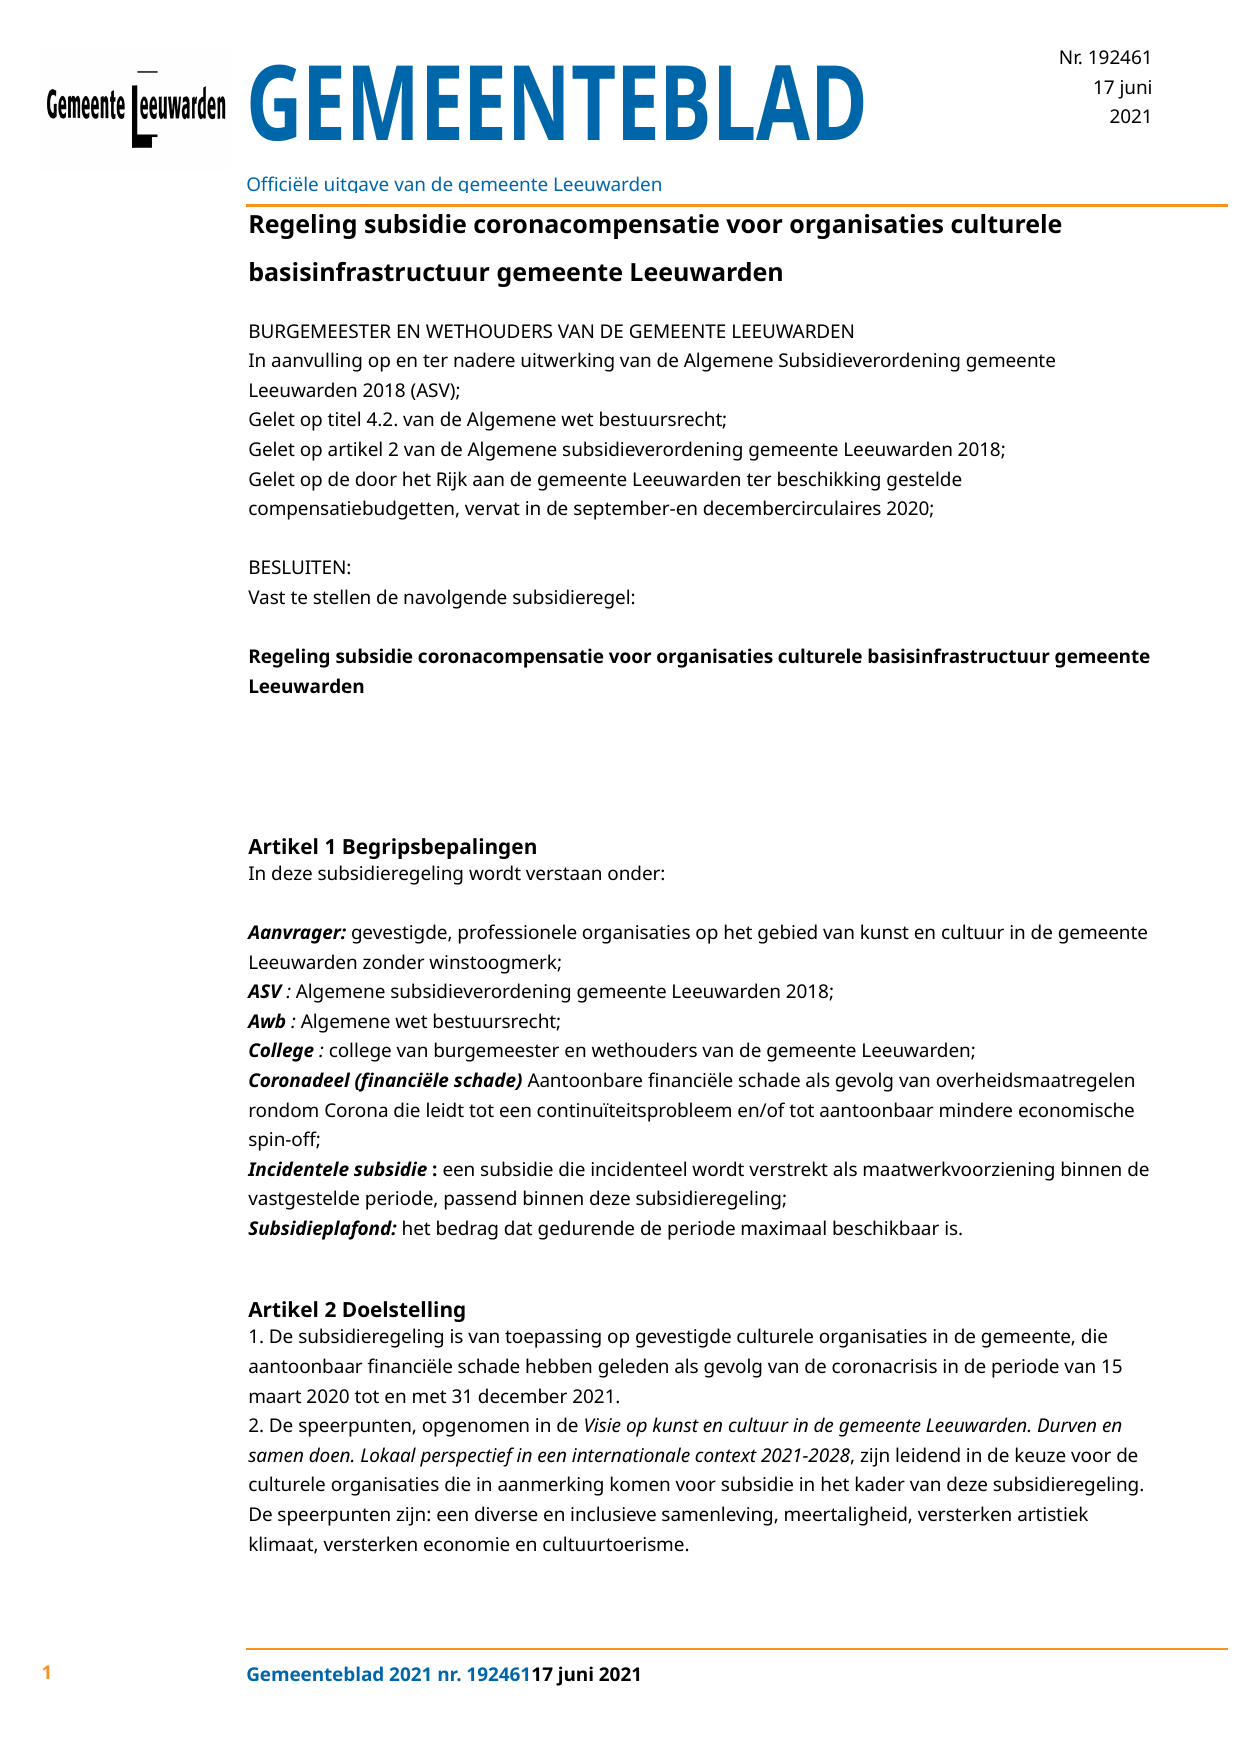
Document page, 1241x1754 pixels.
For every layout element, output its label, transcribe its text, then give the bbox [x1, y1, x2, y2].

text 1. De subsidieregeling is van toepassing op gevestigde culturele organisaties in de gemeente, die aantoonbaar financiële schade hebben geleden als gevolg van de coronacrisis in de periode van 15 maart 2020 tot en met 31 december 2021. [248, 1324, 1152, 1408]
text BESLUITEN: [248, 554, 1152, 580]
picture [41, 47, 231, 172]
text Subsidieplafond: het bedrag dat gedurende de periode maximaal beschikbaar is. [248, 1215, 1152, 1241]
text ASV : Algemene subsidieverordening gemeente Leeuwarden 2018; [248, 978, 1152, 1004]
text In aanvulling op en ter nadere uitwerking van de Algemene Subsidieverordening gemeente Leeuwarden 2018 (ASV); [248, 347, 1152, 403]
text Regeling subsidie coronacompensatie voor organisaties culturele basisinfrastructuur gemeente Leeuwarden [248, 207, 1152, 288]
text Aanvrager: gevestigde, professionele organisaties op het gebied van kunst en cultuur in de gemeente Leeuwarden zonder winstoogmerk; [248, 919, 1152, 975]
text College : college van burgemeester en wethouders van de gemeente Leeuwarden; [248, 1038, 1152, 1063]
text Gelet op de door het Rijk aan de gemeente Leeuwarden ter beschikking gestelde compensatiebudgetten, vervat in de september-en decembercirculaires 2020; [248, 466, 1152, 521]
text Artikel 1 Begripsbepalingen [248, 832, 1152, 860]
text Gelet op artikel 2 van de Algemene subsidieverordening gemeente Leeuwarden 2018; [248, 436, 1152, 462]
text Gelet op titel 4.2. van de Algemene wet bestuursrecht; [248, 407, 1152, 432]
text 2. De speerpunten, opgenomen in de Visie op kunst en cultuur in de gemeente Leeuwarden. Durven en samen doen. Lokaal perspectief in een internationale context 2021-2028, zijn leidend in de keuze voor de culturele organisaties die in aanmerking komen voor subsidie in het kader van deze subsidieregeling. De speerpunten zijn: een diverse en inclusieve samenleving, meertaligheid, versterken artistiek klimaat, versterken economie en cultuurtoerisme. [248, 1412, 1152, 1556]
text Artikel 2 Doelstelling [248, 1295, 1152, 1324]
text Coronadeel (financiële schade) Aantoonbare financiële schade als gevolg van overheidsmaatregelen rondom Corona die leidt tot een continuïteitsprobleem en/of tot aantoonbaar mindere economische spin-off; [248, 1067, 1152, 1152]
text Regeling subsidie coronacompensatie voor organisaties culturele basisinfrastructuur gemeente Leeuwarden [248, 643, 1152, 699]
text Awb : Algemene wet bestuursrecht; [248, 1008, 1152, 1034]
text Incidentele subsidie : een subsidie die incidenteel wordt verstrekt als maatwerkvoorziening binnen de vastgestelde periode, passend binnen deze subsidieregeling; [248, 1156, 1152, 1211]
text In deze subsidieregeling wordt verstaan onder: [248, 860, 1152, 886]
text BURGEMEESTER EN WETHOUDERS VAN DE GEMEENTE LEEUWARDEN [248, 318, 1152, 344]
text Vast te stellen de navolgende subsidieregel: [248, 584, 1152, 610]
